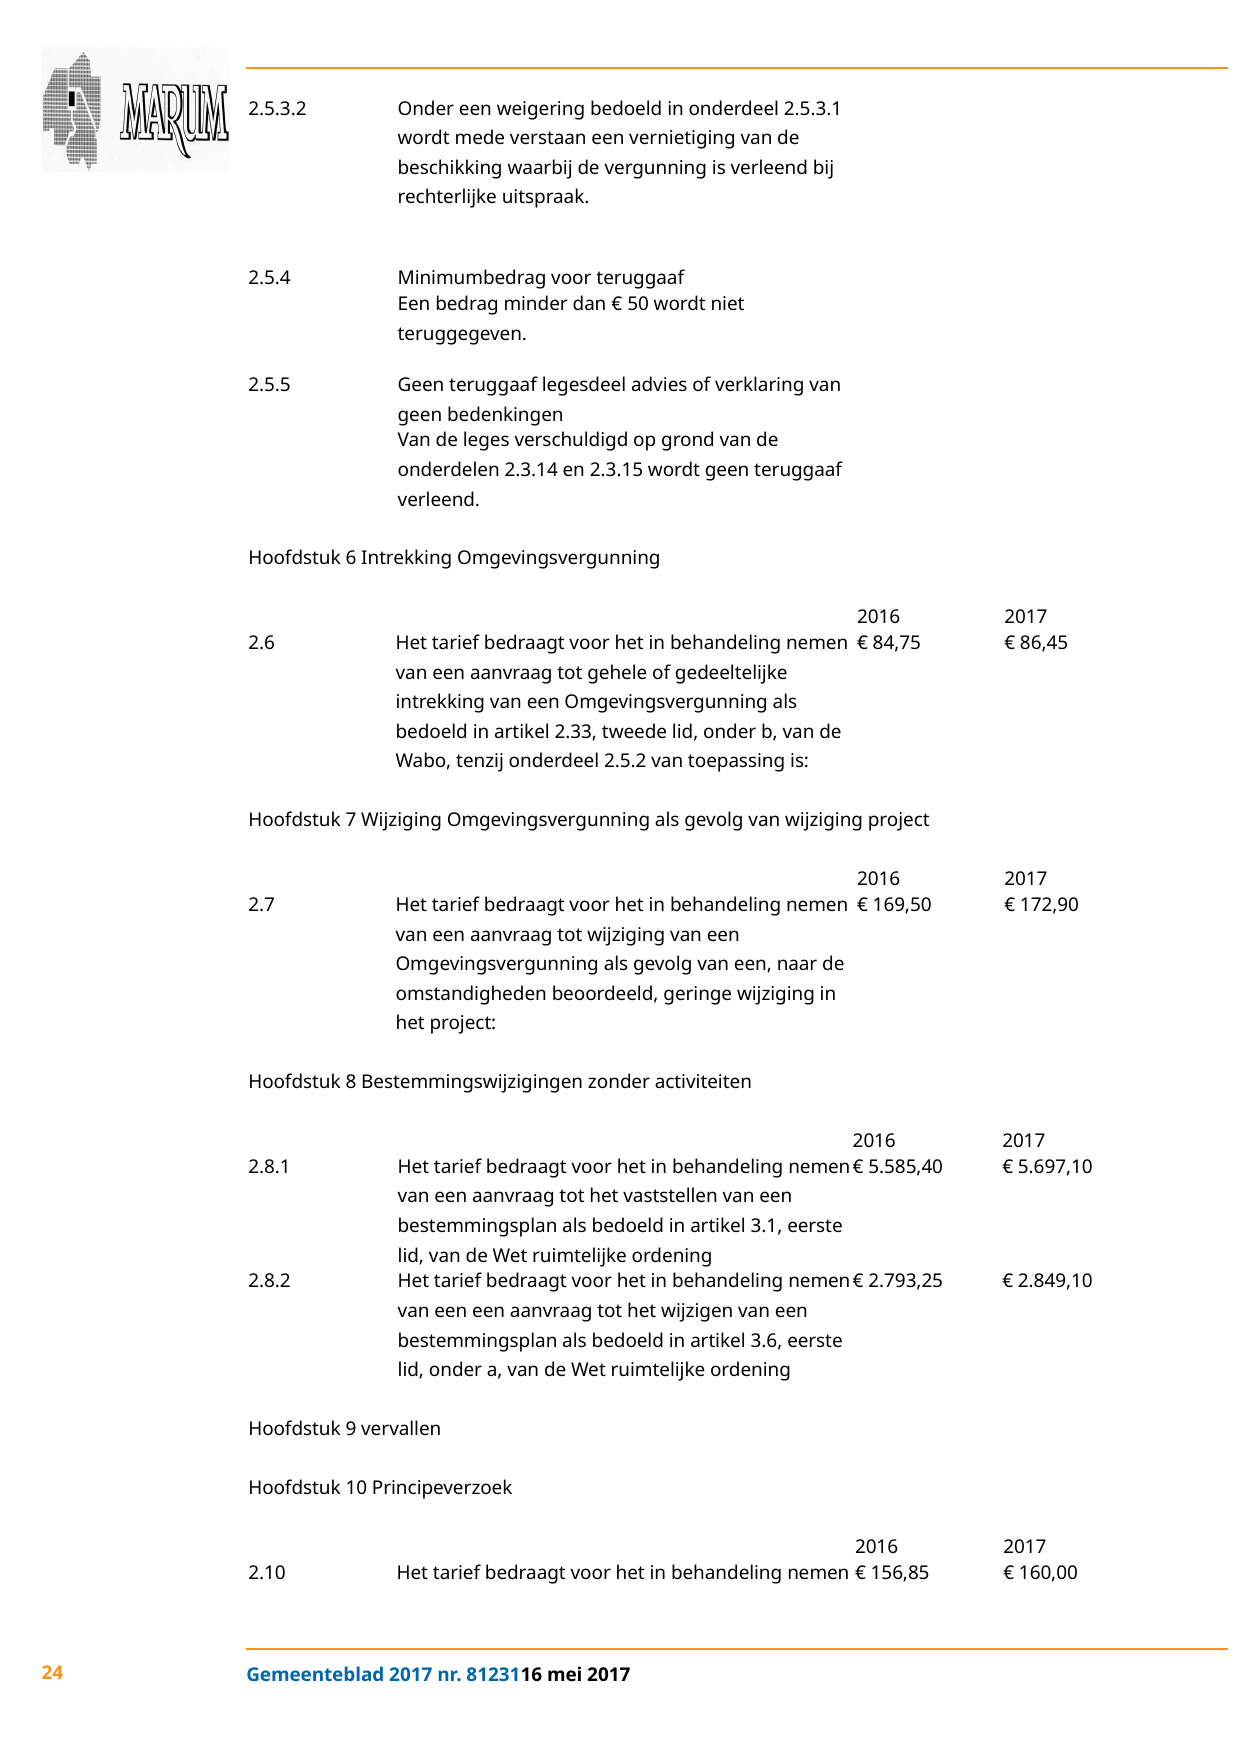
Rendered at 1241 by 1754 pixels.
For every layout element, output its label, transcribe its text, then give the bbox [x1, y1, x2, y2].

table_cell [1002, 290, 1152, 346]
table_header [248, 866, 395, 891]
table_cell 2.7 [248, 891, 395, 1035]
table_cell [853, 209, 1002, 235]
table_cell 2.8.1 [248, 1153, 397, 1268]
table_cell [248, 346, 397, 371]
table_cell € 172,90 [1004, 891, 1152, 1035]
table_cell Een bedrag minder dan € 50 wordt niet teruggegeven. [398, 290, 852, 346]
table_cell [853, 371, 1002, 427]
text Hoofdstuk 6 Intrekking Omgevingsvergunning [248, 544, 1152, 570]
table_cell [1002, 346, 1152, 371]
table_cell Geen teruggaaf legesdeel advies of verklaring van geen bedenkingen [398, 371, 852, 427]
table_cell € 86,45 [1004, 629, 1152, 773]
table_cell [853, 235, 1002, 290]
table_cell € 2.793,25 [853, 1268, 1002, 1382]
table_cell 2.5.3.2 [248, 95, 397, 209]
table_cell Het tarief bedraagt voor het in behandeling nemen van een een aanvraag tot het wijzigen van een bestemmingsplan als bedoeld in artikel 3.6, eerste lid, onder a, van de Wet ruimtelijke ordening [398, 1268, 852, 1382]
table_cell Minimumbedrag voor teruggaaf [398, 235, 852, 290]
table_cell € 5.697,10 [1002, 1153, 1152, 1268]
table_cell [1002, 371, 1152, 427]
table_cell Het tarief bedraagt voor het in behandeling nemen van een aanvraag tot gehele of gedeeltelijke intrekking van een Omgevingsvergunning als bedoeld in artikel 2.33, tweede lid, onder b, van de Wabo, tenzij onderdeel 2.5.2 van toepassing is: [395, 629, 857, 773]
table_cell € 156,85 [855, 1559, 1003, 1585]
table_header 2017 [1002, 1128, 1152, 1153]
text Hoofdstuk 7 Wijziging Omgevingsvergunning als gevolg van wijziging project [248, 806, 1152, 832]
table_cell [398, 346, 852, 371]
table_cell [398, 209, 852, 235]
table_cell 2.10 [248, 1559, 396, 1585]
table_header 2017 [1004, 604, 1152, 629]
table_cell 2.6 [248, 629, 395, 773]
table_cell 2.8.2 [248, 1268, 397, 1382]
picture [41, 47, 231, 172]
table_cell € 84,75 [857, 629, 1004, 773]
table_cell Van de leges verschuldigd op grond van de onderdelen 2.3.14 en 2.3.15 wordt geen teruggaaf verleend. [398, 427, 852, 512]
text Hoofdstuk 9 vervallen [248, 1415, 1152, 1441]
table_cell [853, 346, 1002, 371]
table_cell € 5.585,40 [853, 1153, 1002, 1268]
table_cell € 2.849,10 [1002, 1268, 1152, 1382]
table_cell Onder een weigering bedoeld in onderdeel 2.5.3.1 wordt mede verstaan een vernietiging van de beschikking waarbij de vergunning is verleend bij rechterlijke uitspraak. [398, 95, 852, 209]
table_cell [853, 95, 1002, 209]
table_cell [248, 209, 397, 235]
table_header 2016 [857, 604, 1004, 629]
table_header [248, 604, 395, 629]
table_cell [1002, 95, 1152, 209]
table_cell [1002, 427, 1152, 512]
text Hoofdstuk 10 Principeverzoek [248, 1474, 1152, 1500]
table_header [395, 604, 857, 629]
table_header [248, 1128, 397, 1153]
table_header 2017 [1003, 1533, 1152, 1559]
table_cell Het tarief bedraagt voor het in behandeling nemen [396, 1559, 855, 1585]
table_cell € 160,00 [1003, 1559, 1152, 1585]
table_cell € 169,50 [857, 891, 1004, 1035]
table_cell [1002, 235, 1152, 290]
table_header 2017 [1004, 866, 1152, 891]
text Hoofdstuk 8 Bestemmingswijzigingen zonder activiteiten [248, 1068, 1152, 1094]
table_cell [1002, 209, 1152, 235]
table_header 2016 [855, 1533, 1003, 1559]
table_cell [248, 290, 397, 346]
table_cell Het tarief bedraagt voor het in behandeling nemen van een aanvraag tot wijziging van een Omgevingsvergunning als gevolg van een, naar de omstandigheden beoordeeld, geringe wijziging in het project: [395, 891, 857, 1035]
table_cell Het tarief bedraagt voor het in behandeling nemen van een aanvraag tot het vaststellen van een bestemmingsplan als bedoeld in artikel 3.1, eerste lid, van de Wet ruimtelijke ordening [398, 1153, 852, 1268]
table_cell 2.5.4 [248, 235, 397, 290]
table_header [396, 1533, 855, 1559]
table_header [248, 1533, 396, 1559]
table_cell [853, 427, 1002, 512]
table_header [395, 866, 857, 891]
table_header 2016 [853, 1128, 1002, 1153]
table_cell 2.5.5 [248, 371, 397, 427]
table_header [398, 1128, 852, 1153]
table_cell [853, 290, 1002, 346]
table_cell [248, 427, 397, 512]
table_header 2016 [857, 866, 1004, 891]
